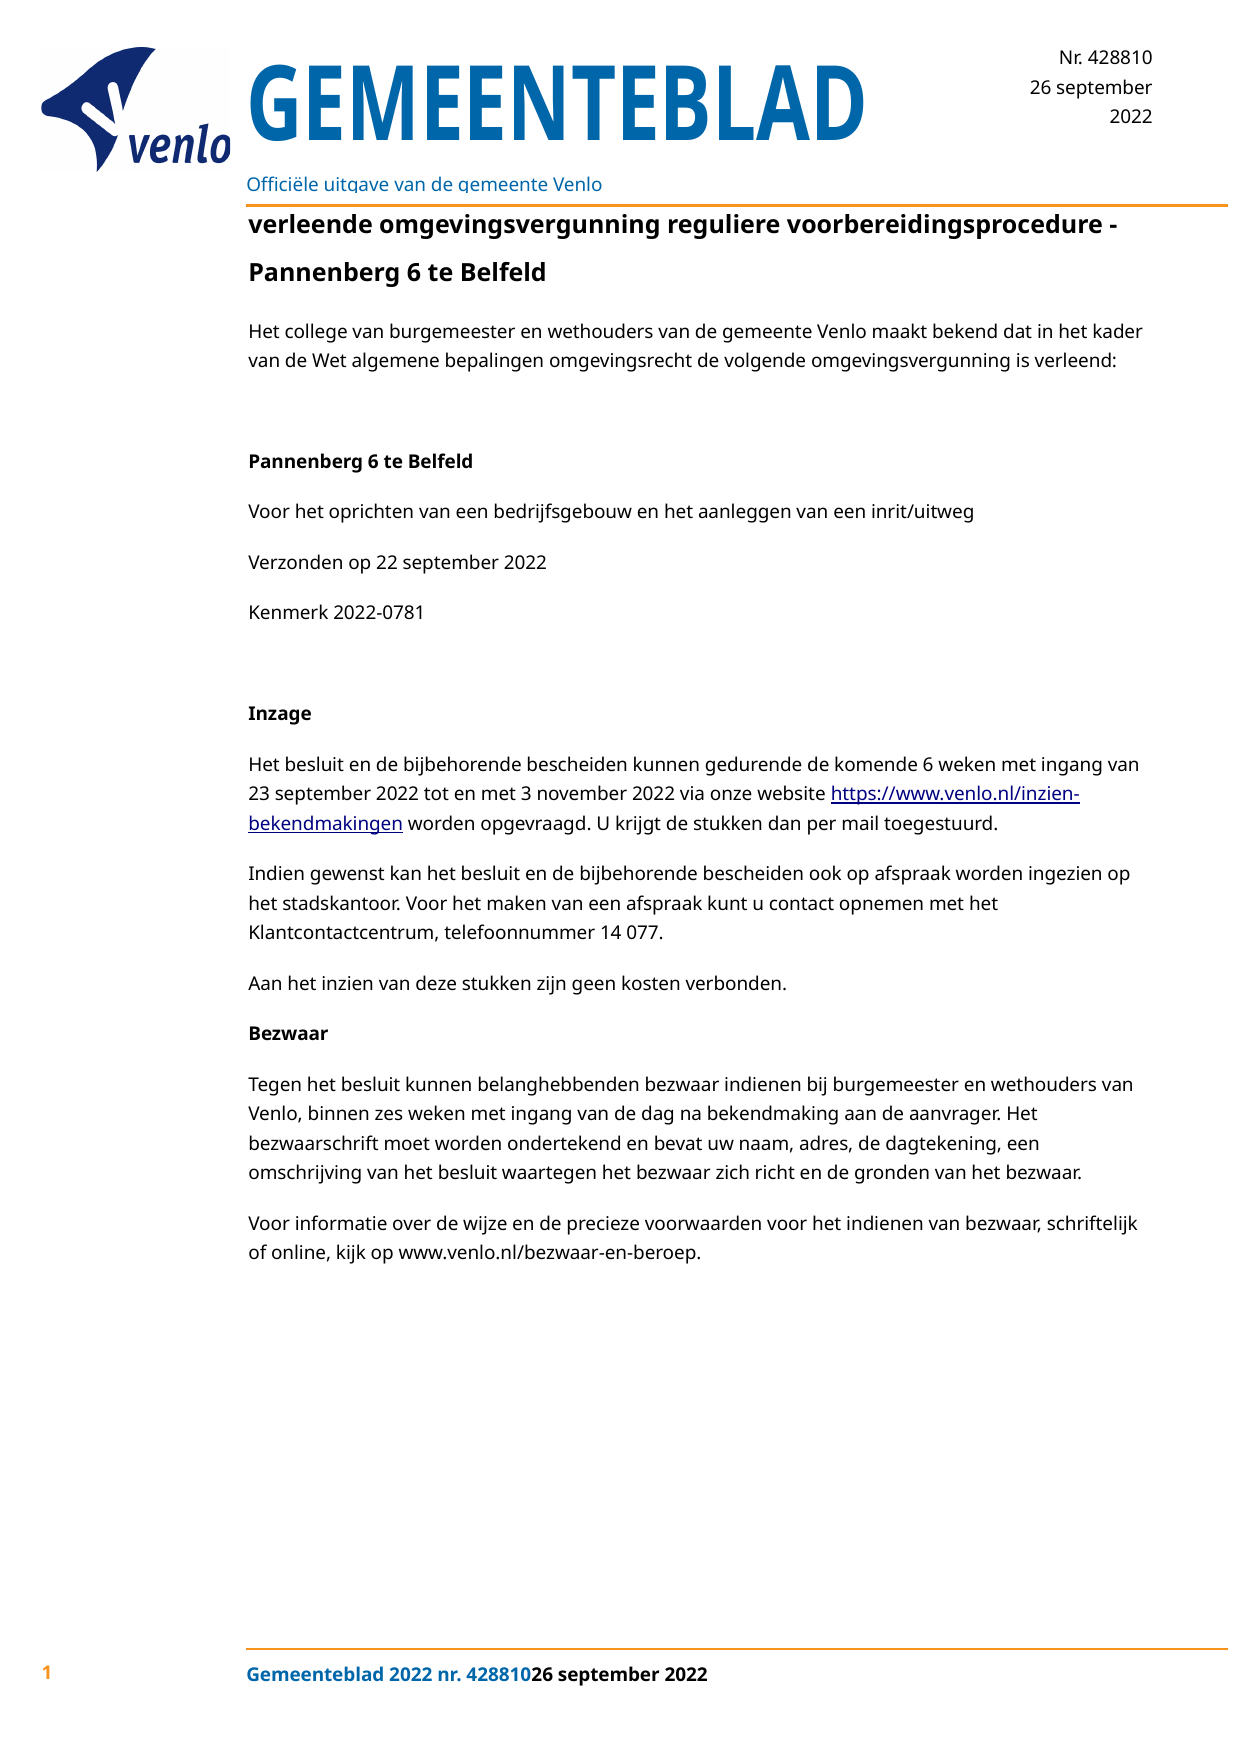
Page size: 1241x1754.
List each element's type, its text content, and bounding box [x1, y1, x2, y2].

text Pannenberg 6 te Belfeld [248, 448, 1152, 474]
text Bezwaar [248, 1020, 1152, 1046]
text Voor informatie over de wijze en de precieze voorwaarden voor het indienen van bezwaar, schriftelijk of online, kijk op www.venlo.nl/bezwaar-en-beroep. [248, 1210, 1152, 1265]
text Het besluit en de bijbehorende bescheiden kunnen gedurende de komende 6 weken met ingang van 23 september 2022 tot en met 3 november 2022 via onze website https://www.venlo.nl/inzien-bekendmakingen worden opgevraagd. U krijgt de stukken dan per mail toegestuurd. [248, 751, 1152, 836]
text Indien gewenst kan het besluit en de bijbehorende bescheiden ook op afspraak worden ingezien op het stadskantoor. Voor het maken van een afspraak kunt u contact opnemen met het Klantcontactcentrum, telefoonnummer 14 077. [248, 860, 1152, 945]
text Verzonden op 22 september 2022 [248, 549, 1152, 575]
text Voor het oprichten van een bedrijfsgebouw en het aanleggen van een inrit/uitweg [248, 499, 1152, 524]
text Aan het inzien van deze stukken zijn geen kosten verbonden. [248, 970, 1152, 996]
text Kenmerk 2022-0781 [248, 599, 1152, 625]
text verleende omgevingsvergunning reguliere voorbereidingsprocedure - Pannenberg 6 te Belfeld [248, 207, 1152, 288]
picture [41, 47, 231, 172]
text Inzage [248, 700, 1152, 726]
text Het college van burgemeester en wethouders van de gemeente Venlo maakt bekend dat in het kader van de Wet algemene bepalingen omgevingsrecht de volgende omgevingsvergunning is verleend: [248, 318, 1152, 373]
text Tegen het besluit kunnen belanghebbenden bezwaar indienen bij burgemeester en wethouders van Venlo, binnen zes weken met ingang van de dag na bekendmaking aan de aanvrager. Het bezwaarschrift moet worden ondertekend en bevat uw naam, adres, de dagtekening, een omschrijving van het besluit waartegen het bezwaar zich richt en de gronden van het bezwaar. [248, 1071, 1152, 1185]
